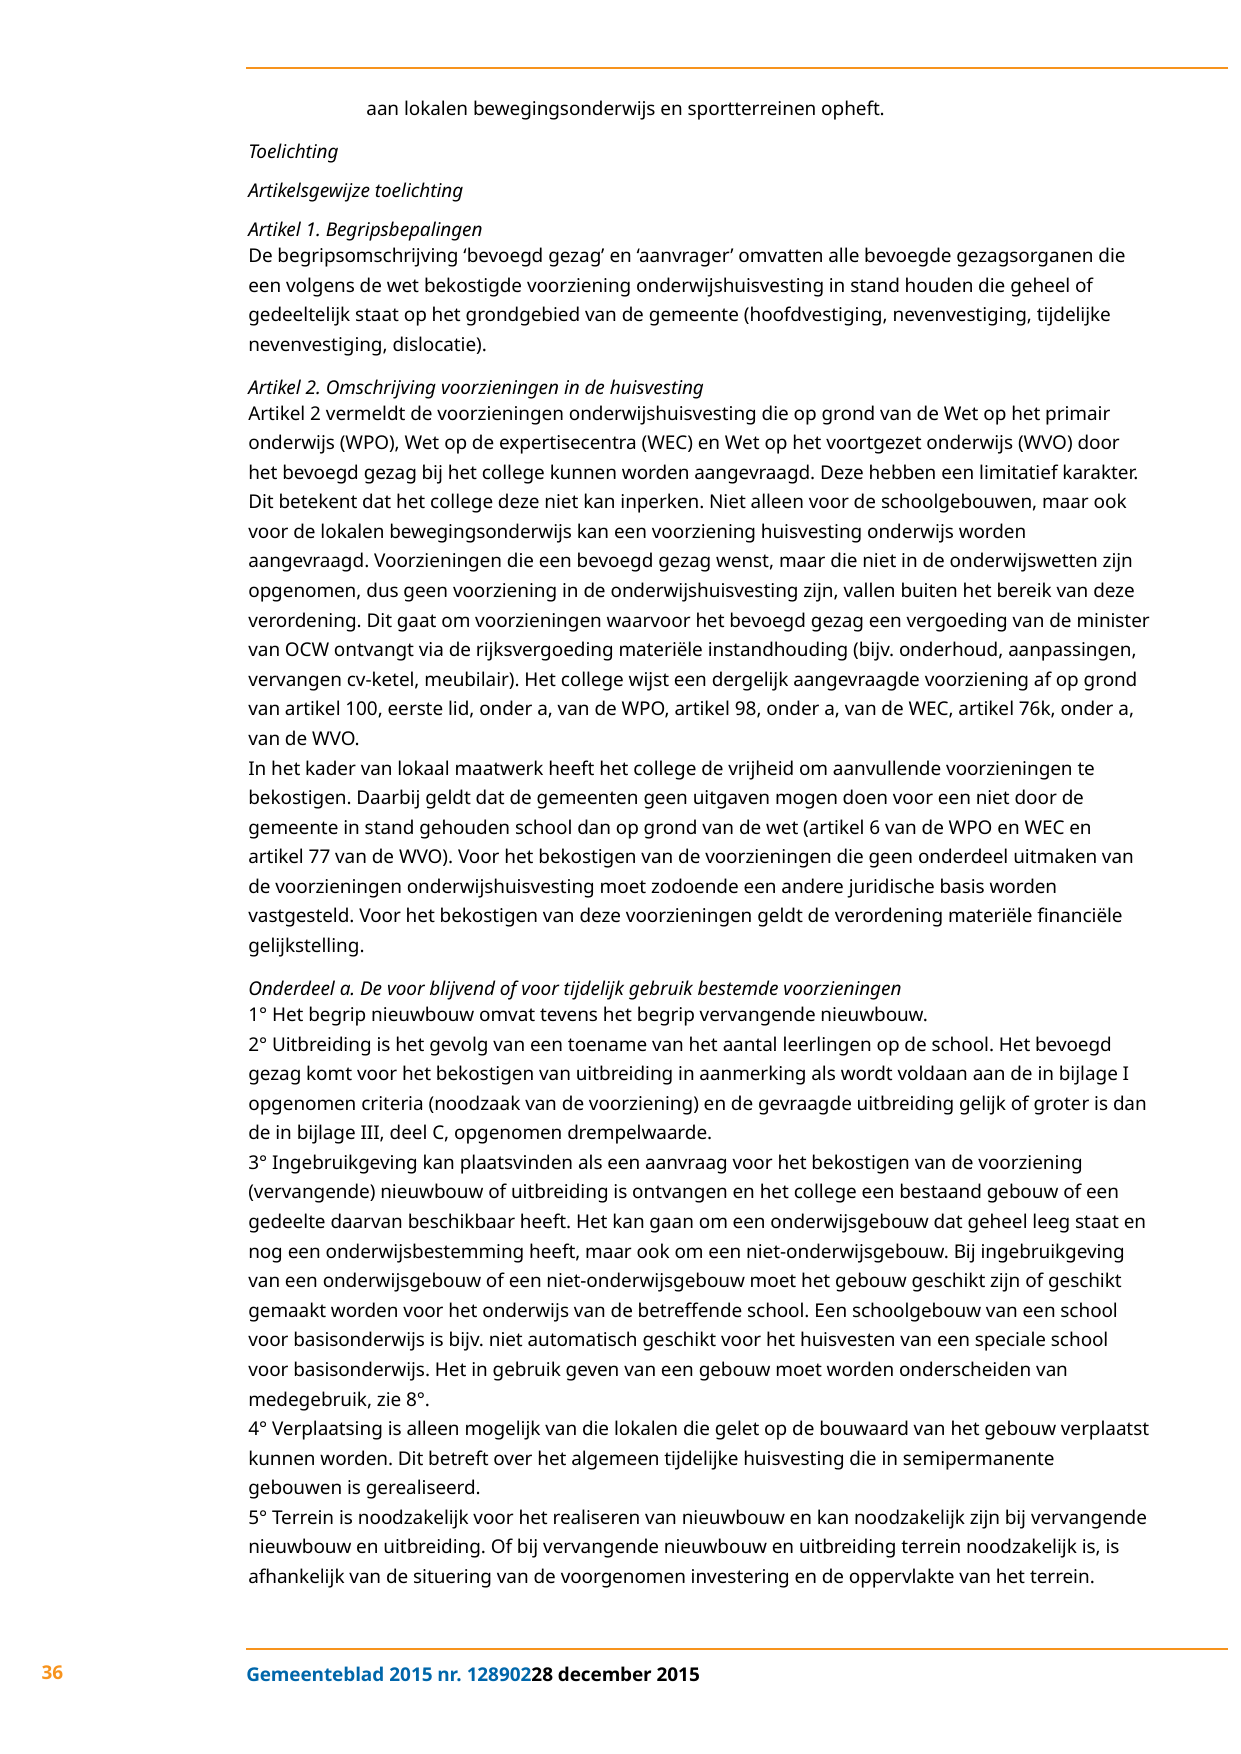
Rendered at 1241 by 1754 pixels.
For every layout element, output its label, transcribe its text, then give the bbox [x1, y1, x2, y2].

text 3° Ingebruikgeving kan plaatsvinden als een aanvraag voor het bekostigen van de voorziening (vervangende) nieuwbouw of uitbreiding is ontvangen en het college een bestaand gebouw of een gedeelte daarvan beschikbaar heeft. Het kan gaan om een onderwijsgebouw dat geheel leeg staat en nog een onderwijsbestemming heeft, maar ook om een niet-onderwijsgebouw. Bij ingebruikgeving van een onderwijsgebouw of een niet-onderwijsgebouw moet het gebouw geschikt zijn of geschikt gemaakt worden voor het onderwijs van de betreffende school. Een schoolgebouw van een school voor basisonderwijs is bijv. niet automatisch geschikt voor het huisvesten van een speciale school voor basisonderwijs. Het in gebruik geven van een gebouw moet worden onderscheiden van medegebruik, zie 8°. [248, 1149, 1152, 1411]
text Artikel 2. Omschrijving voorzieningen in de huisvesting [248, 374, 1152, 400]
text 4° Verplaatsing is alleen mogelijk van die lokalen die gelet op de bouwaard van het gebouw verplaatst kunnen worden. Dit betreft over het algemeen tijdelijke huisvesting die in semipermanente gebouwen is gerealiseerd. [248, 1415, 1152, 1500]
text Artikelsgewijze toelichting [248, 177, 1152, 203]
text 5° Terrein is noodzakelijk voor het realiseren van nieuwbouw en kan noodzakelijk zijn bij vervangende nieuwbouw en uitbreiding. Of bij vervangende nieuwbouw en uitbreiding terrein noodzakelijk is, is afhankelijk van de situering van de voorgenomen investering en de oppervlakte van het terrein. [248, 1504, 1152, 1589]
text 1° Het begrip nieuwbouw omvat tevens het begrip vervangende nieuwbouw. [248, 1001, 1152, 1027]
picture [41, 47, 231, 172]
text Onderdeel a. De voor blijvend of voor tijdelijk gebruik bestemde voorzieningen [248, 975, 1152, 1001]
text Toelichting [248, 138, 1152, 164]
text Artikel 2 vermeldt de voorzieningen onderwijshuisvesting die op grond van de Wet op het primair onderwijs (WPO), Wet op de expertisecentra (WEC) en Wet op het voortgezet onderwijs (WVO) door het bevoegd gezag bij het college kunnen worden aangevraagd. Deze hebben een limitatief karakter. Dit betekent dat het college deze niet kan inperken. Niet alleen voor de schoolgebouwen, maar ook voor de lokalen bewegingsonderwijs kan een voorziening huisvesting onderwijs worden aangevraagd. Voorzieningen die een bevoegd gezag wenst, maar die niet in de onderwijswetten zijn opgenomen, dus geen voorziening in de onderwijshuisvesting zijn, vallen buiten het bereik van deze verordening. Dit gaat om voorzieningen waarvoor het bevoegd gezag een vergoeding van de minister van OCW ontvangt via de rijksvergoeding materiële instandhouding (bijv. onderhoud, aanpassingen, vervangen cv-ketel, meubilair). Het college wijst een dergelijk aangevraagde voorziening af op grond van artikel 100, eerste lid, onder a, van de WPO, artikel 98, onder a, van de WEC, artikel 76k, onder a, van de WVO. [248, 400, 1152, 751]
list aan lokalen bewegingsonderwijs en sportterreinen opheft. [307, 95, 1152, 121]
text De begripsomschrijving ‘bevoegd gezag’ en ‘aanvrager’ omvatten alle bevoegde gezagsorganen die een volgens de wet bekostigde voorziening onderwijshuisvesting in stand houden die geheel of gedeeltelijk staat op het grondgebied van de gemeente (hoofdvestiging, nevenvestiging, tijdelijke nevenvestiging, dislocatie). [248, 242, 1152, 357]
text In het kader van lokaal maatwerk heeft het college de vrijheid om aanvullende voorzieningen te bekostigen. Daarbij geldt dat de gemeenten geen uitgaven mogen doen voor een niet door de gemeente in stand gehouden school dan op grond van de wet (artikel 6 van de WPO en WEC en artikel 77 van de WVO). Voor het bekostigen van de voorzieningen die geen onderdeel uitmaken van de voorzieningen onderwijshuisvesting moet zodoende een andere juridische basis worden vastgesteld. Voor het bekostigen van deze voorzieningen geldt de verordening materiële financiële gelijkstelling. [248, 755, 1152, 958]
text 2° Uitbreiding is het gevolg van een toename van het aantal leerlingen op de school. Het bevoegd gezag komt voor het bekostigen van uitbreiding in aanmerking als wordt voldaan aan de in bijlage I opgenomen criteria (noodzaak van de voorziening) en de gevraagde uitbreiding gelijk of groter is dan de in bijlage III, deel C, opgenomen drempelwaarde. [248, 1031, 1152, 1145]
text Artikel 1. Begripsbepalingen [248, 216, 1152, 242]
